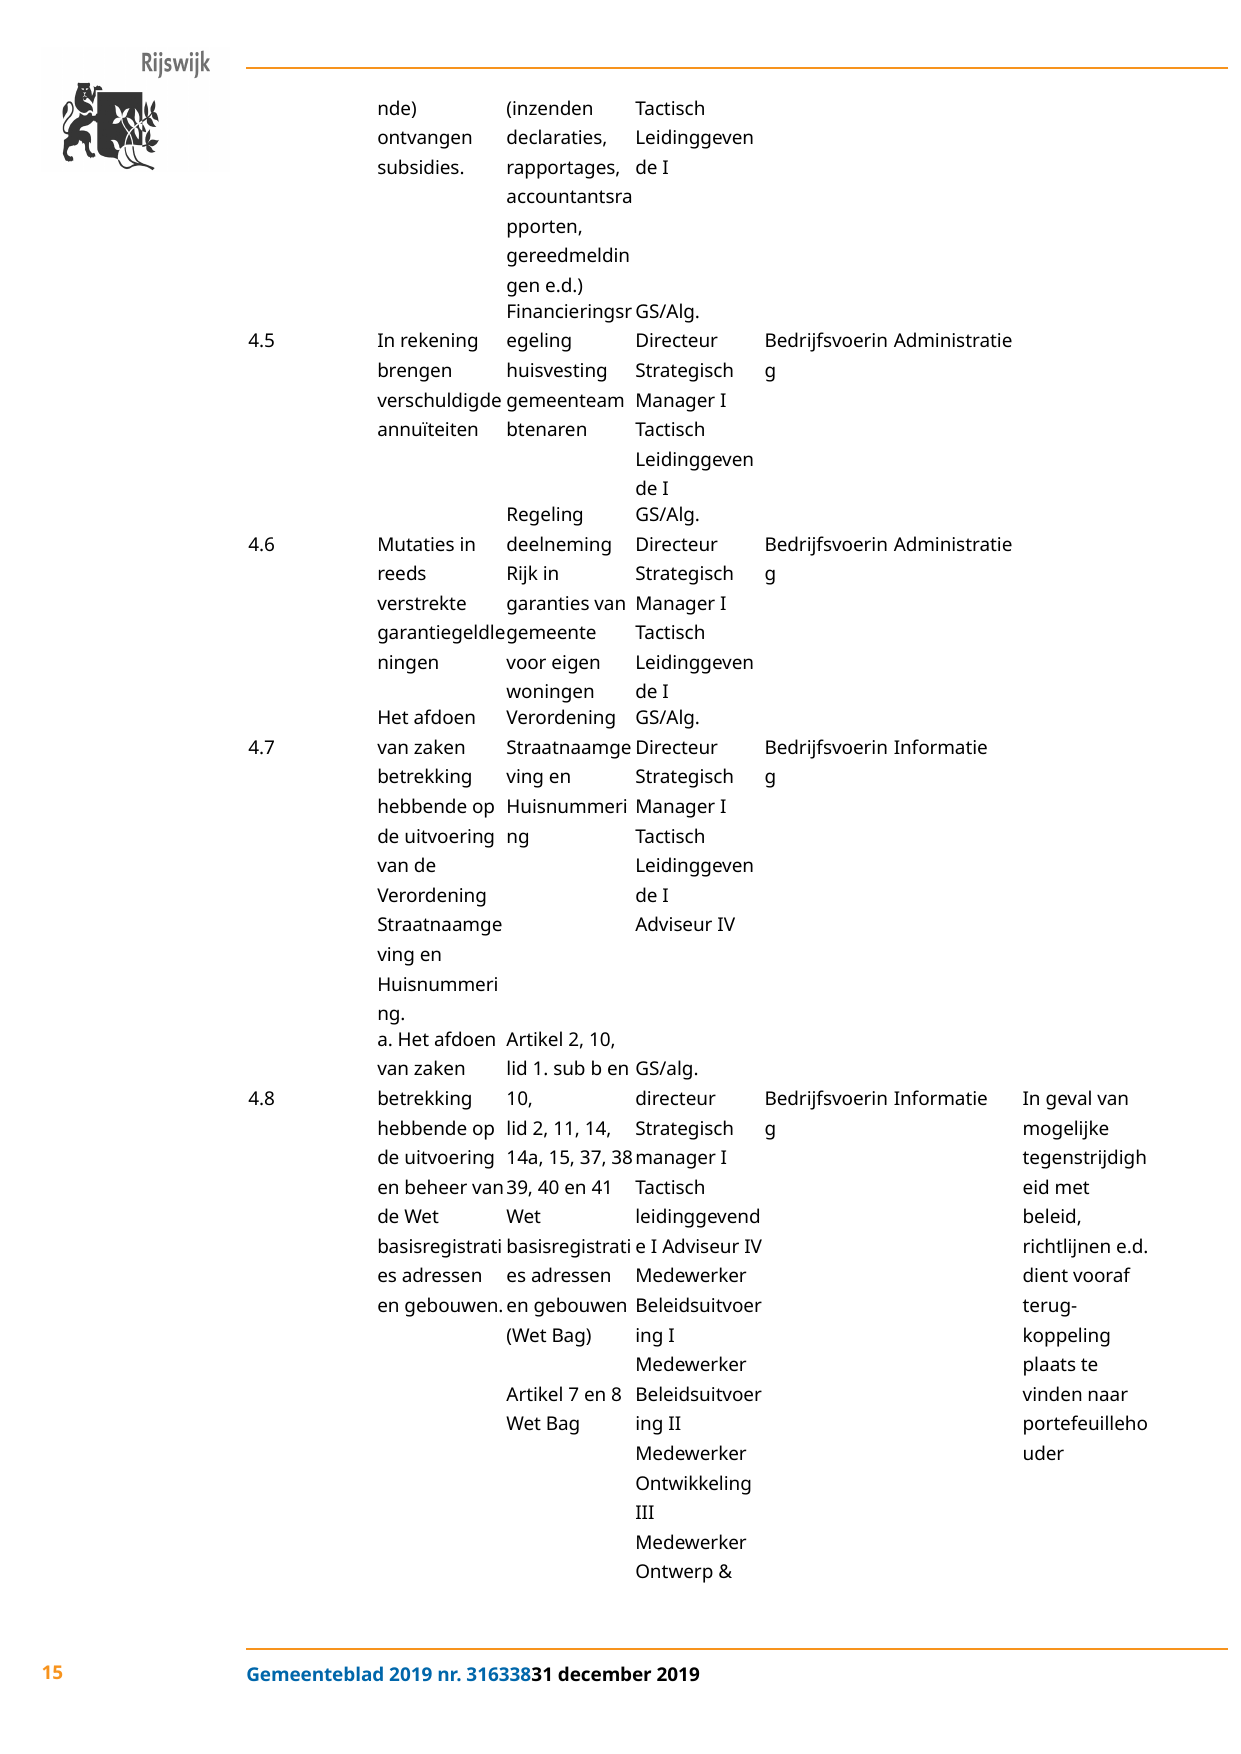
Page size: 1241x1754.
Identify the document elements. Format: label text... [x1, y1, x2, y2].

table_cell Informatie [894, 1026, 1022, 1584]
table_cell In rekening brengen verschuldigde annuïteiten [377, 298, 506, 501]
table_cell (inzenden declaraties, rapportages, accountantsrapporten, gereedmeldingen e.d.) [506, 95, 635, 298]
table_cell [1023, 95, 1152, 298]
table_cell 4.5 [248, 298, 377, 501]
table_cell 4.6 [248, 501, 377, 704]
table_cell GS/alg. directeur Strategisch manager I Tactisch leidinggevende I Adviseur IV Medewerker Beleidsuitvoering I Medewerker Beleidsuitvoering II Medewerker Ontwikkeling III Medewerker Ontwerp & [635, 1026, 764, 1584]
table_cell Informatie [894, 705, 1022, 1026]
table_cell Regeling deelneming Rijk in garanties van gemeente voor eigen woningen [506, 501, 635, 704]
table_cell Bedrijfsvoering [764, 705, 893, 1026]
table_cell [248, 95, 377, 298]
table_cell Administratie [894, 501, 1022, 704]
table_cell a. Het afdoen van zaken betrekking hebbende op de uitvoering en beheer van de Wet basisregistraties adressen en gebouwen. [377, 1026, 506, 1584]
table_cell GS/Alg. Directeur Strategisch Manager I Tactisch Leidinggevende I [635, 298, 764, 501]
table_cell In geval van mogelijke tegenstrijdigheid met beleid, richtlijnen e.d. dient vooraf terug- koppeling plaats te vinden naar portefeuillehouder [1023, 1026, 1152, 1584]
table_cell Mutaties in reeds verstrekte garantiegeldleningen [377, 501, 506, 704]
table_cell 4.7 [248, 705, 377, 1026]
table_cell Verordening Straatnaamgeving en Huisnummering [506, 705, 635, 1026]
table_cell 4.8 [248, 1026, 377, 1584]
table_cell Bedrijfsvoering [764, 501, 893, 704]
table_cell Bedrijfsvoering [764, 298, 893, 501]
table_cell [1023, 705, 1152, 1026]
table_cell GS/Alg. Directeur Strategisch Manager I Tactisch Leidinggevende I [635, 501, 764, 704]
table_cell [764, 95, 893, 298]
table_cell Financieringsregeling huisvesting gemeenteambtenaren [506, 298, 635, 501]
table_cell [1023, 298, 1152, 501]
table_cell Bedrijfsvoering [764, 1026, 893, 1584]
table_cell GS/Alg. Directeur Strategisch Manager I Tactisch Leidinggevende I Adviseur IV [635, 705, 764, 1026]
table_cell Administratie [894, 298, 1022, 501]
table_cell [894, 95, 1022, 298]
table_cell nde) ontvangen subsidies. [377, 95, 506, 298]
table_cell Het afdoen van zaken betrekking hebbende op de uitvoering van de Verordening Straatnaamgeving en Huisnummering. [377, 705, 506, 1026]
picture [41, 47, 231, 172]
table_cell Artikel 2, 10, lid 1. sub b en 10, lid 2, 11, 14, 14a, 15, 37, 38 39, 40 en 41 Wet basisregistraties adressen en gebouwen (Wet Bag) Artikel 7 en 8 Wet Bag [506, 1026, 635, 1584]
table_cell Tactisch Leidinggevende I [635, 95, 764, 298]
table_cell [1023, 501, 1152, 704]
